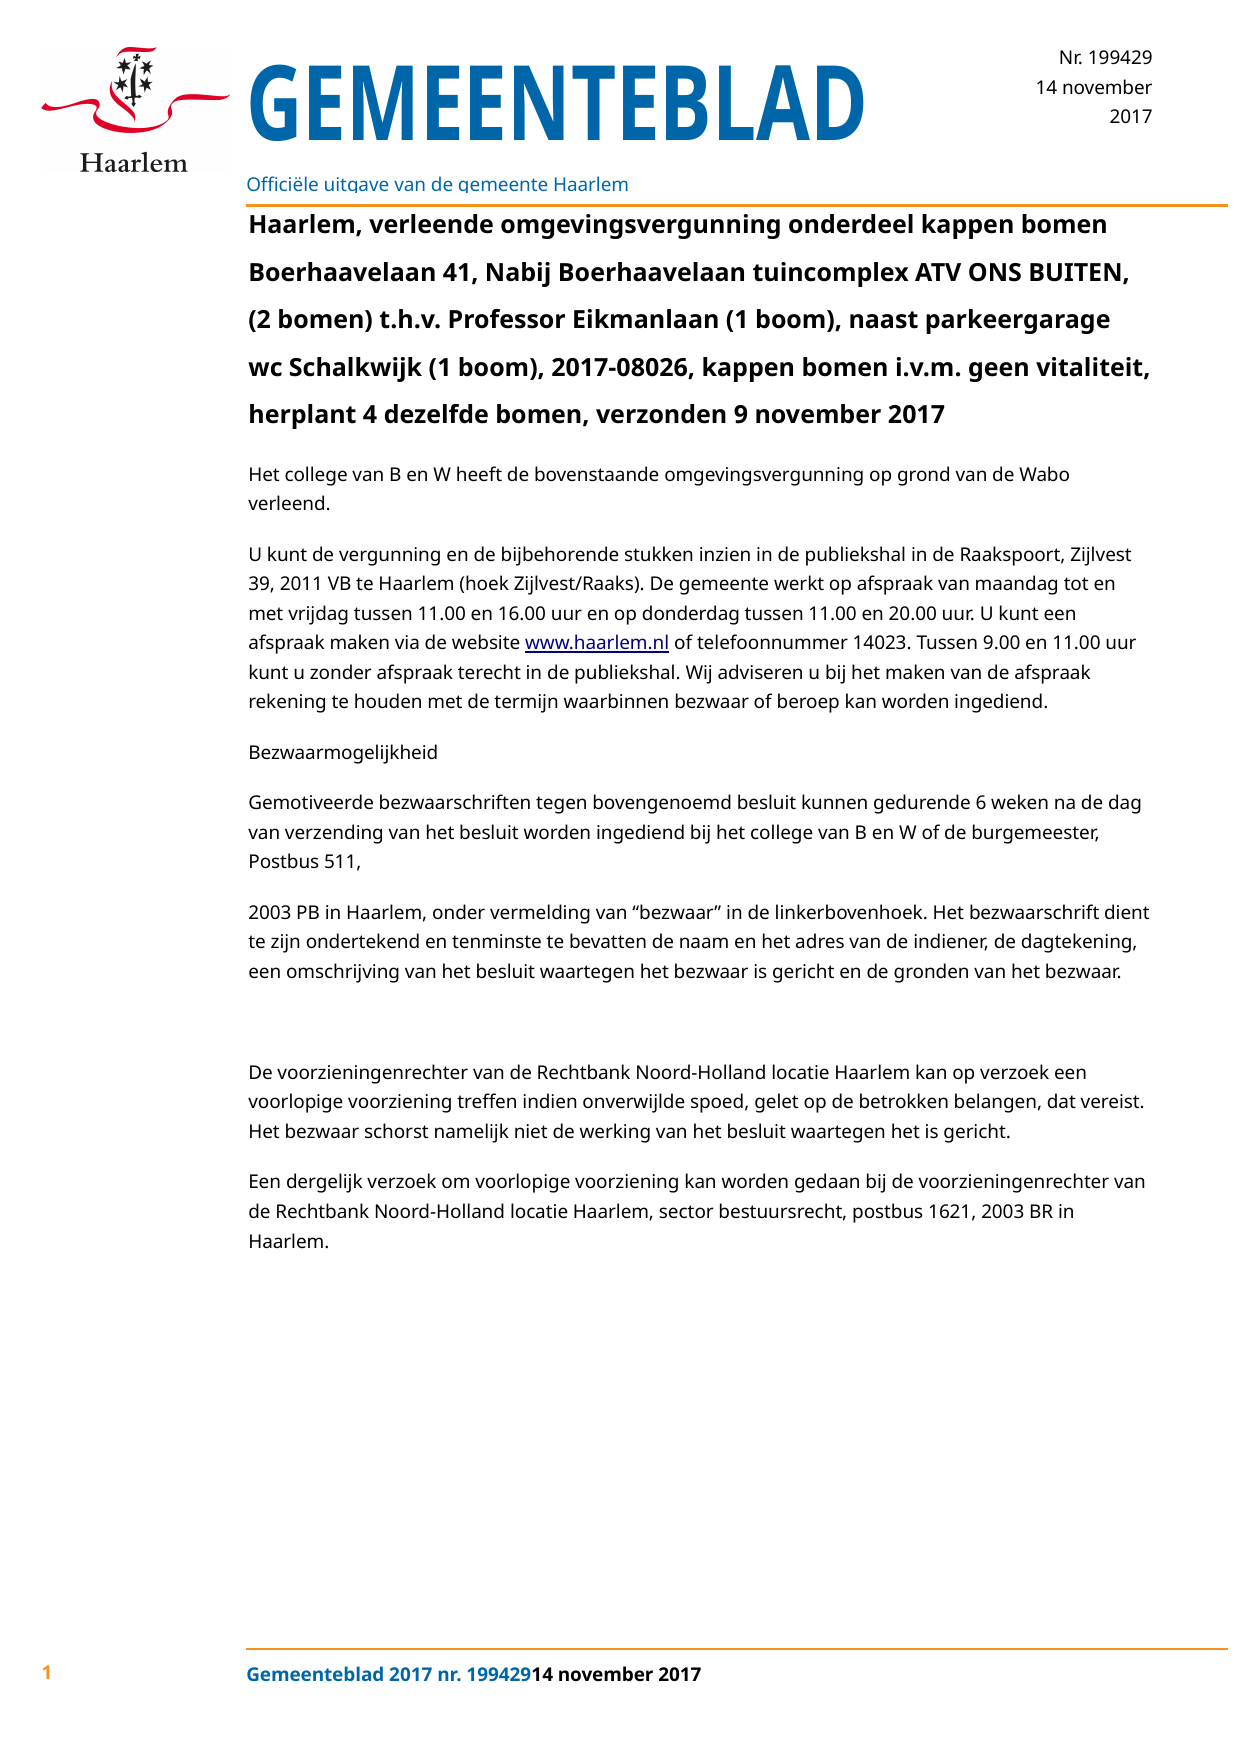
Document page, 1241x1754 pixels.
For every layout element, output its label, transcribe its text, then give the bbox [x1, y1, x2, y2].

picture [41, 47, 231, 172]
text 2003 PB in Haarlem, onder vermelding van “bezwaar” in de linkerbovenhoek. Het bezwaarschrift dient te zijn ondertekend en tenminste te bevatten de naam en het adres van de indiener, de dagtekening, een omschrijving van het besluit waartegen het bezwaar is gericht en de gronden van het bezwaar. [248, 899, 1152, 984]
text Bezwaarmogelijkheid [248, 739, 1152, 765]
text Haarlem, verleende omgevingsvergunning onderdeel kappen bomen Boerhaavelaan 41, Nabij Boerhaavelaan tuincomplex ATV ONS BUITEN, (2 bomen) t.h.v. Professor Eikmanlaan (1 boom), naast parkeergarage wc Schalkwijk (1 boom), 2017-08026, kappen bomen i.v.m. geen vitaliteit, herplant 4 dezelfde bomen, verzonden 9 november 2017 [248, 207, 1152, 431]
text U kunt de vergunning en de bijbehorende stukken inzien in de publiekshal in de Raakspoort, Zijlvest 39, 2011 VB te Haarlem (hoek Zijlvest/Raaks). De gemeente werkt op afspraak van maandag tot en met vrijdag tussen 11.00 en 16.00 uur en op donderdag tussen 11.00 en 20.00 uur. U kunt een afspraak maken via de website www.haarlem.nl of telefoonnummer 14023. Tussen 9.00 en 11.00 uur kunt u zonder afspraak terecht in de publiekshal. Wij adviseren u bij het maken van de afspraak rekening te houden met de termijn waarbinnen bezwaar of beroep kan worden ingediend. [248, 541, 1152, 714]
text Gemotiveerde bezwaarschriften tegen bovengenoemd besluit kunnen gedurende 6 weken na de dag van verzending van het besluit worden ingediend bij het college van B en W of de burgemeester, Postbus 511, [248, 789, 1152, 874]
text De voorzieningenrechter van de Rechtbank Noord-Holland locatie Haarlem kan op verzoek een voorlopige voorziening treffen indien onverwijlde spoed, gelet op de betrokken belangen, dat vereist. Het bezwaar schorst namelijk niet de werking van het besluit waartegen het is gericht. [248, 1059, 1152, 1144]
text Het college van B en W heeft de bovenstaande omgevingsvergunning op grond van de Wabo verleend. [248, 461, 1152, 516]
text Een dergelijk verzoek om voorlopige voorziening kan worden gedaan bij de voorzieningenrechter van de Rechtbank Noord-Holland locatie Haarlem, sector bestuursrecht, postbus 1621, 2003 BR in Haarlem. [248, 1169, 1152, 1253]
